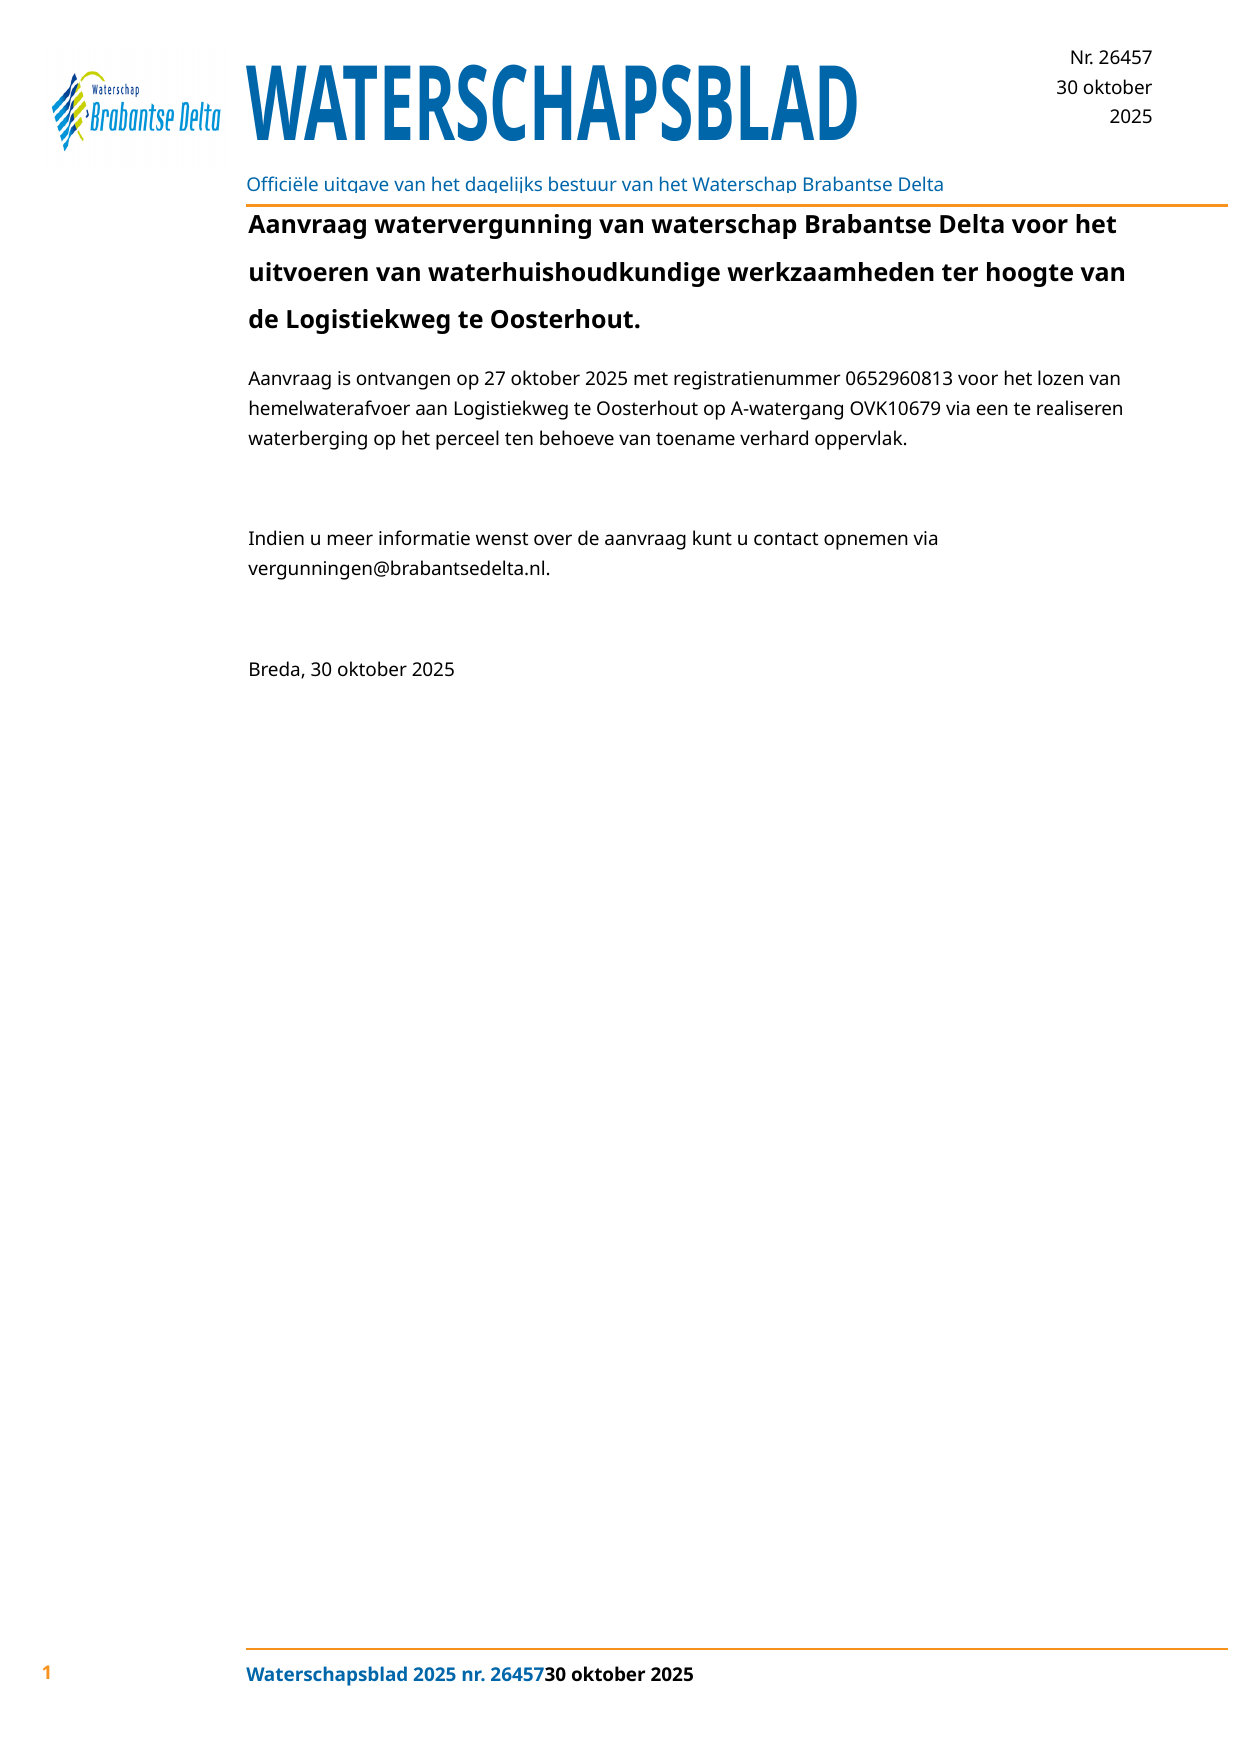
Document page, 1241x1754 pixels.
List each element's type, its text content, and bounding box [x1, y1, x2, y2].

picture [41, 47, 231, 172]
text Aanvraag is ontvangen op 27 oktober 2025 met registratienummer 0652960813 voor het lozen van hemelwaterafvoer aan Logistiekweg te Oosterhout op A-watergang OVK10679 via een te realiseren waterberging op het perceel ten behoeve van toename verhard oppervlak. [248, 366, 1152, 450]
text Indien u meer informatie wenst over de aanvraag kunt u contact opnemen via vergunningen@brabantsedelta.nl. [248, 526, 1152, 581]
text Aanvraag watervergunning van waterschap Brabantse Delta voor het uitvoeren van waterhuishoudkundige werkzaamheden ter hoogte van de Logistiekweg te Oosterhout. [248, 207, 1152, 336]
text Breda, 30 oktober 2025 [248, 656, 1152, 682]
